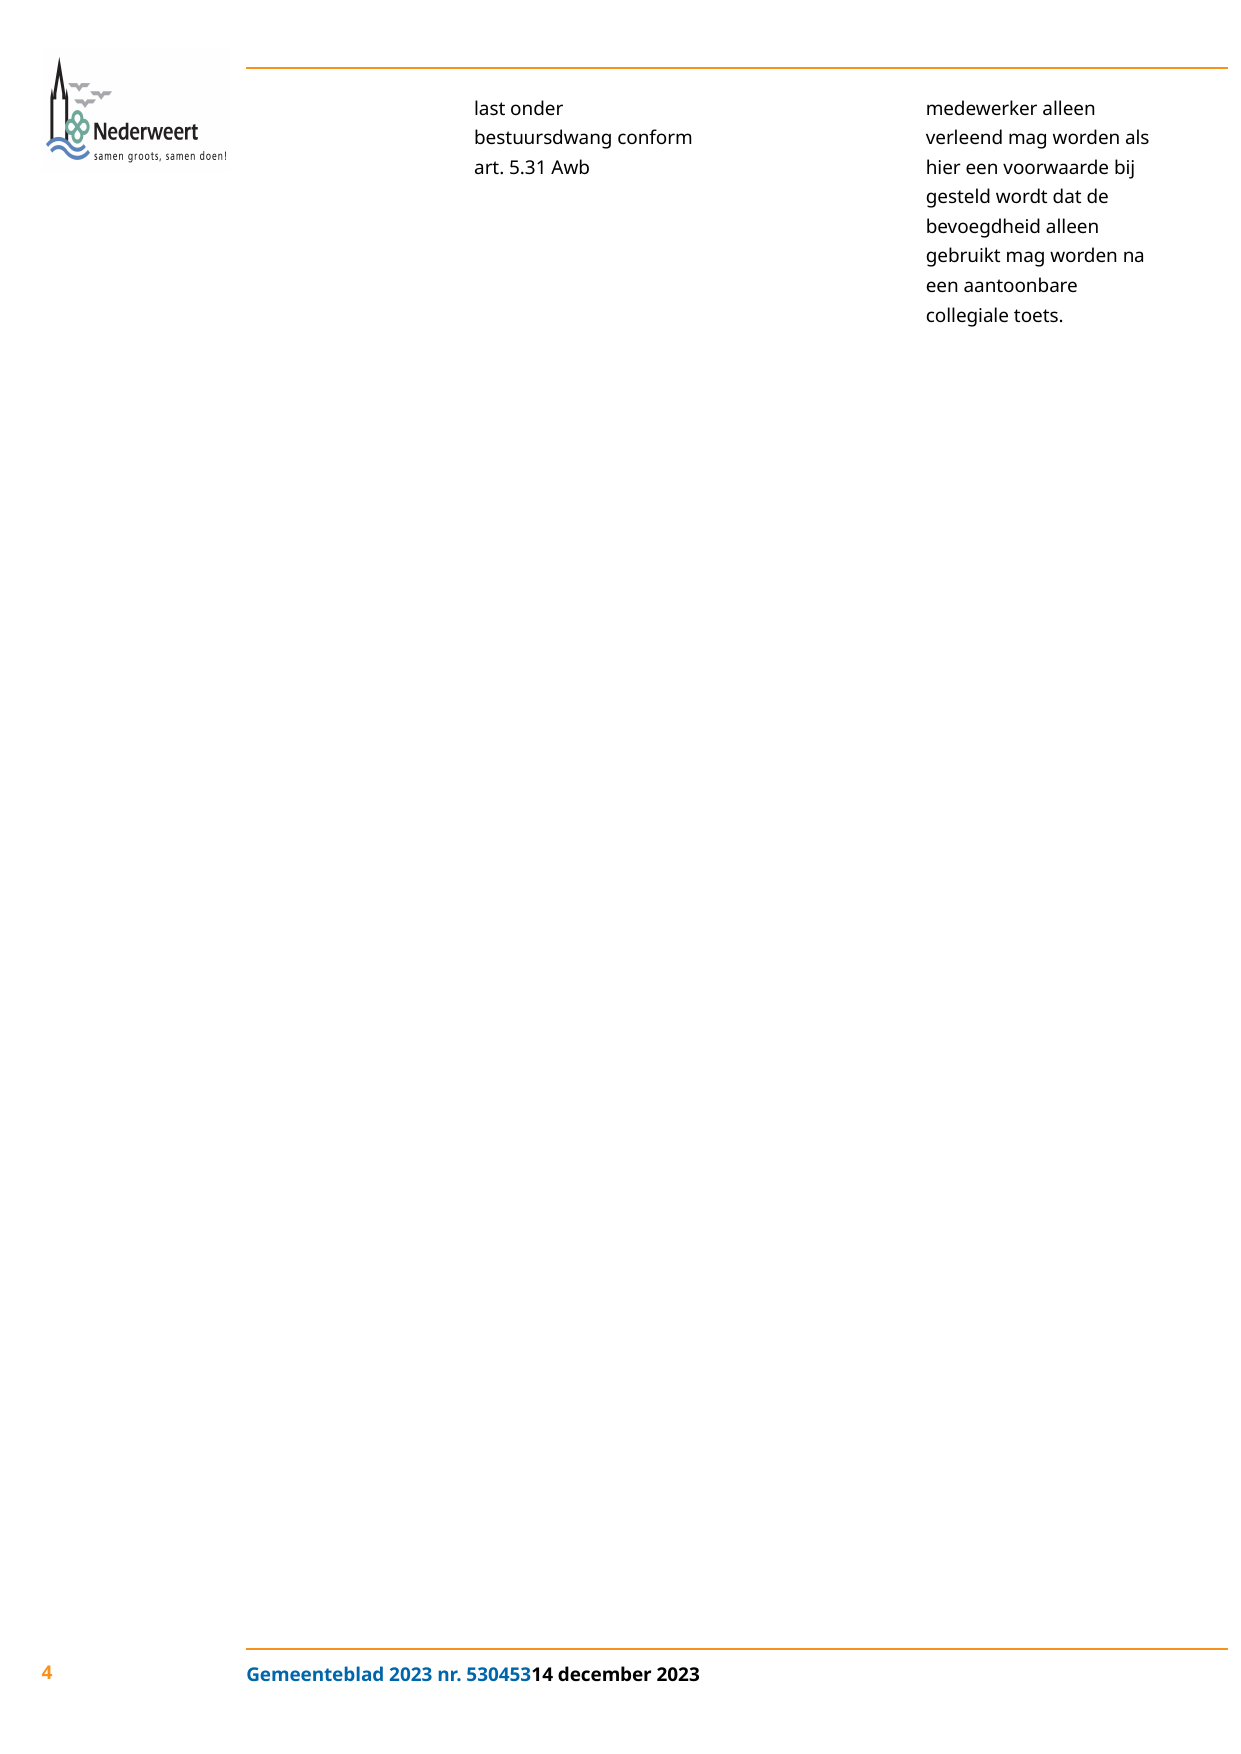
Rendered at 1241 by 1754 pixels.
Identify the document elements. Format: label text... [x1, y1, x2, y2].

table_cell medewerker alleen verleend mag worden als hier een voorwaarde bij gesteld wordt dat de bevoegdheid alleen gebruikt mag worden na een aantoonbare collegiale toets. [926, 95, 1152, 328]
table_cell [248, 95, 474, 328]
table_cell [700, 95, 926, 328]
picture [41, 47, 231, 172]
table_cell last onder bestuursdwang conform art. 5.31 Awb [474, 95, 700, 328]
